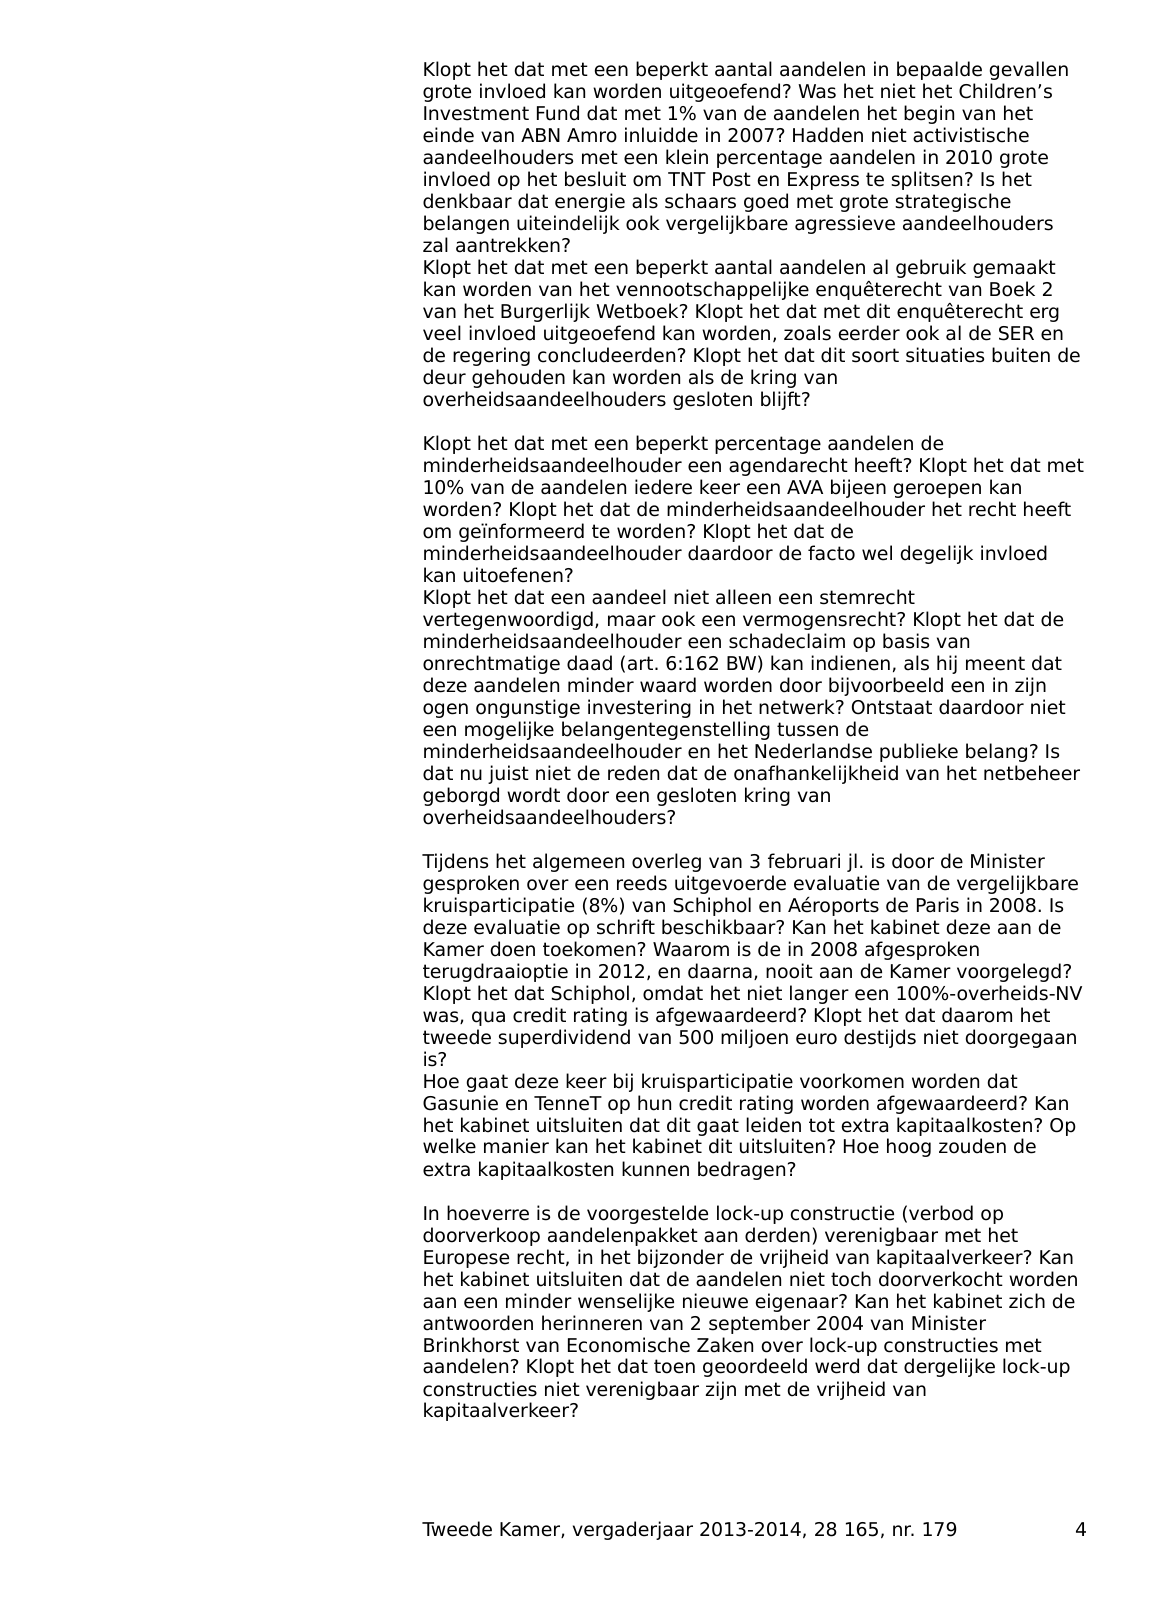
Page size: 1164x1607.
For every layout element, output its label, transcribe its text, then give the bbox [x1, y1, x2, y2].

text Klopt het dat met een beperkt aantal aandelen al gebruik gemaakt kan worden van het vennootschappelijke enquêterecht van Boek 2 van het Burgerlijk Wetboek? Klopt het dat met dit enquêterecht erg veel invloed uitgeoefend kan worden, zoals eerder ook al de SER en de regering concludeerden? Klopt het dat dit soort situaties buiten de deur gehouden kan worden als de kring van overheidsaandeelhouders gesloten blijft? [422, 257, 1087, 411]
text Klopt het dat met een beperkt aantal aandelen in bepaalde gevallen grote invloed kan worden uitgeoefend? Was het niet het Children’s Investment Fund dat met 1% van de aandelen het begin van het einde van ABN Amro inluidde in 2007? Hadden niet activistische aandeelhouders met een klein percentage aandelen in 2010 grote invloed op het besluit om TNT Post en Express te splitsen? Is het denkbaar dat energie als schaars goed met grote strategische belangen uiteindelijk ook vergelijkbare agressieve aandeelhouders zal aantrekken? [422, 59, 1087, 257]
text In hoeverre is de voorgestelde lock-up constructie (verbod op doorverkoop aandelenpakket aan derden) verenigbaar met het Europese recht, in het bijzonder de vrijheid van kapitaalverkeer? Kan het kabinet uitsluiten dat de aandelen niet toch doorverkocht worden aan een minder wenselijke nieuwe eigenaar? Kan het kabinet zich de antwoorden herinneren van 2 september 2004 van Minister Brinkhorst van Economische Zaken over lock-up constructies met aandelen? Klopt het dat toen geoordeeld werd dat dergelijke lock-up constructies niet verenigbaar zijn met de vrijheid van kapitaalverkeer? [422, 1203, 1087, 1422]
text Klopt het dat met een beperkt percentage aandelen de minderheidsaandeelhouder een agendarecht heeft? Klopt het dat met 10% van de aandelen iedere keer een AVA bijeen geroepen kan worden? Klopt het dat de minderheidsaandeelhouder het recht heeft om geïnformeerd te worden? Klopt het dat de minderheidsaandeelhouder daardoor de facto wel degelijk invloed kan uitoefenen? [422, 433, 1087, 587]
text Klopt het dat een aandeel niet alleen een stemrecht vertegenwoordigd, maar ook een vermogensrecht? Klopt het dat de minderheidsaandeelhouder een schadeclaim op basis van onrechtmatige daad (art. 6:162 BW) kan indienen, als hij meent dat deze aandelen minder waard worden door bijvoorbeeld een in zijn ogen ongunstige investering in het netwerk? Ontstaat daardoor niet een mogelijke belangentegenstelling tussen de minderheidsaandeelhouder en het Nederlandse publieke belang? Is dat nu juist niet de reden dat de onafhankelijkheid van het netbeheer geborgd wordt door een gesloten kring van overheidsaandeelhouders? [422, 587, 1087, 828]
text Tijdens het algemeen overleg van 3 februari jl. is door de Minister gesproken over een reeds uitgevoerde evaluatie van de vergelijkbare kruisparticipatie (8%) van Schiphol en Aéroports de Paris in 2008. Is deze evaluatie op schrift beschikbaar? Kan het kabinet deze aan de Kamer doen toekomen? Waarom is de in 2008 afgesproken terugdraaioptie in 2012, en daarna, nooit aan de Kamer voorgelegd? [422, 851, 1087, 983]
text Klopt het dat Schiphol, omdat het niet langer een 100%-overheids-NV was, qua credit rating is afgewaardeerd? Klopt het dat daarom het tweede superdividend van 500 miljoen euro destijds niet doorgegaan is? [422, 983, 1087, 1071]
text Hoe gaat deze keer bij kruisparticipatie voorkomen worden dat Gasunie en TenneT op hun credit rating worden afgewaardeerd? Kan het kabinet uitsluiten dat dit gaat leiden tot extra kapitaalkosten? Op welke manier kan het kabinet dit uitsluiten? Hoe hoog zouden de extra kapitaalkosten kunnen bedragen? [422, 1071, 1087, 1180]
